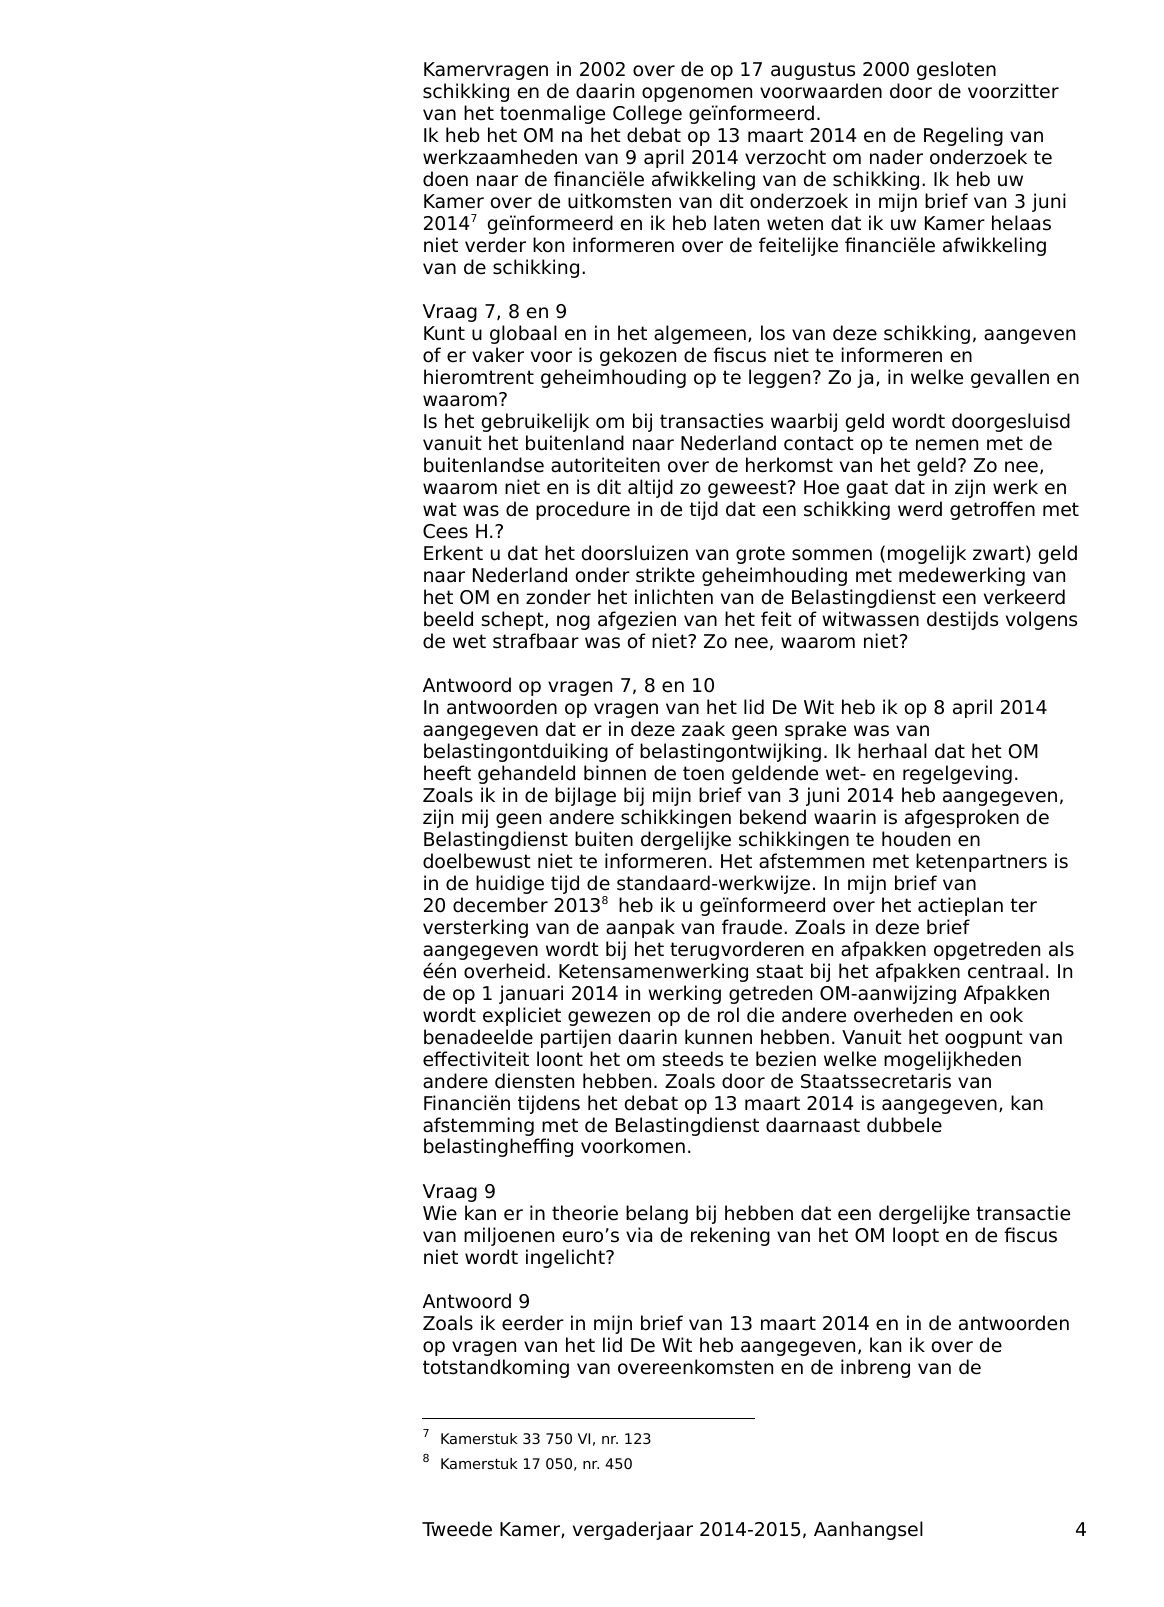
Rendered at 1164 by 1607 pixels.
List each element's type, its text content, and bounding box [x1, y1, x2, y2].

text Is het gebruikelijk om bij transacties waarbij geld wordt doorgesluisd vanuit het buitenland naar Nederland contact op te nemen met de buitenlandse autoriteiten over de herkomst van het geld? Zo nee, waarom niet en is dit altijd zo geweest? Hoe gaat dat in zijn werk en wat was de procedure in de tijd dat een schikking werd getroffen met Cees H.? [422, 411, 1087, 543]
text Kunt u globaal en in het algemeen, los van deze schikking, aangeven of er vaker voor is gekozen de fiscus niet te informeren en hieromtrent geheimhouding op te leggen? Zo ja, in welke gevallen en waarom? [422, 323, 1087, 411]
text Vraag 7, 8 en 9 [422, 301, 1087, 323]
text Erkent u dat het doorsluizen van grote sommen (mogelijk zwart) geld naar Nederland onder strikte geheimhouding met medewerking van het OM en zonder het inlichten van de Belastingdienst een verkeerd beeld schept, nog afgezien van het feit of witwassen destijds volgens de wet strafbaar was of niet? Zo nee, waarom niet? [422, 543, 1087, 653]
text Kamervragen in 2002 over de op 17 augustus 2000 gesloten schikking en de daarin opgenomen voorwaarden door de voorzitter van het toenmalige College geïnformeerd. [422, 59, 1087, 125]
text Vraag 9 [422, 1181, 1087, 1203]
text Ik heb het OM na het debat op 13 maart 2014 en de Regeling van werkzaamheden van 9 april 2014 verzocht om nader onderzoek te doen naar de financiële afwikkeling van de schikking. Ik heb uw Kamer over de uitkomsten van dit onderzoek in mijn brief van 3 juni 2014 geïnformeerd en ik heb laten weten dat ik uw Kamer helaas niet verder kon informeren over de feitelijke financiële afwikkeling van de schikking. [422, 125, 1087, 279]
text Zoals ik in de bijlage bij mijn brief van 3 juni 2014 heb aangegeven, zijn mij geen andere schikkingen bekend waarin is afgesproken de Belastingdienst buiten dergelijke schikkingen te houden en doelbewust niet te informeren. Het afstemmen met ketenpartners is in de huidige tijd de standaard-werkwijze. In mijn brief van 20 december 2013 heb ik u geïnformeerd over het actieplan ter versterking van de aanpak van fraude. Zoals in deze brief aangegeven wordt bij het terugvorderen en afpakken opgetreden als één overheid. Ketensamenwerking staat bij het afpakken centraal. In de op 1 januari 2014 in werking getreden OM-aanwijzing Afpakken wordt expliciet gewezen op de rol die andere overheden en ook benadeelde partijen daarin kunnen hebben. Vanuit het oogpunt van effectiviteit loont het om steeds te bezien welke mogelijkheden andere diensten hebben. Zoals door de Staatssecretaris van Financiën tijdens het debat op 13 maart 2014 is aangegeven, kan afstemming met de Belastingdienst daarnaast dubbele belastingheffing voorkomen. [422, 785, 1087, 1158]
text In antwoorden op vragen van het lid De Wit heb ik op 8 april 2014 aangegeven dat er in deze zaak geen sprake was van belastingontduiking of belastingontwijking. Ik herhaal dat het OM heeft gehandeld binnen de toen geldende wet- en regelgeving. [422, 697, 1087, 785]
text Kamerstuk 33 750 VI, nr. 123 [422, 1427, 1087, 1449]
text Antwoord 9 [422, 1291, 1087, 1313]
text Kamerstuk 17 050, nr. 450 [422, 1452, 1087, 1474]
text Wie kan er in theorie belang bij hebben dat een dergelijke transactie van miljoenen euro’s via de rekening van het OM loopt en de fiscus niet wordt ingelicht? [422, 1203, 1087, 1268]
text Antwoord op vragen 7, 8 en 10 [422, 675, 1087, 697]
text Zoals ik eerder in mijn brief van 13 maart 2014 en in de antwoorden op vragen van het lid De Wit heb aangegeven, kan ik over de totstandkoming van overeenkomsten en de inbreng van de [422, 1313, 1087, 1379]
